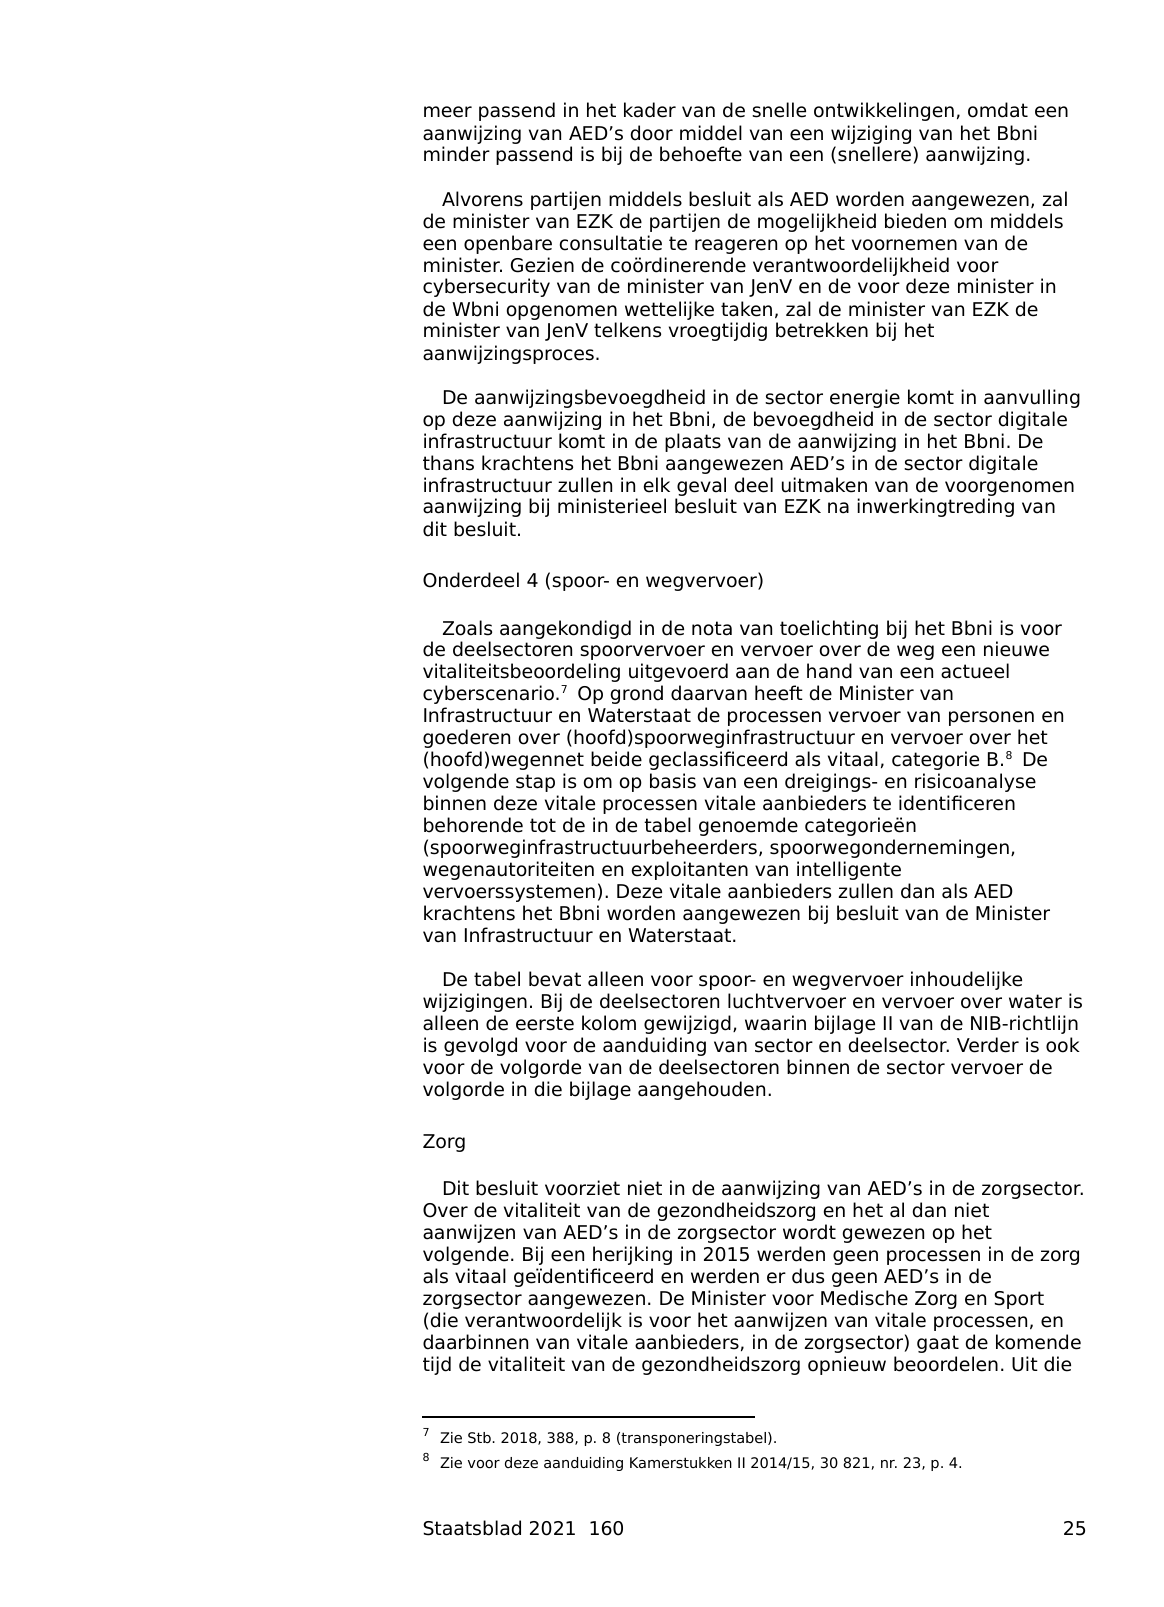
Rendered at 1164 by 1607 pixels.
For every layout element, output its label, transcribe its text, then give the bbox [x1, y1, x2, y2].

subtitle Zorg [422, 1131, 1087, 1153]
text Dit besluit voorziet niet in de aanwijzing van AED’s in de zorgsector. Over de vitaliteit van de gezondheidszorg en het al dan niet aanwijzen van AED’s in de zorgsector wordt gewezen op het volgende. Bij een herijking in 2015 werden geen processen in de zorg als vitaal geïdentificeerd en werden er dus geen AED’s in de zorgsector aangewezen. De Minister voor Medische Zorg en Sport (die verantwoordelijk is voor het aanwijzen van vitale processen, en daarbinnen van vitale aanbieders, in de zorgsector) gaat de komende tijd de vitaliteit van de gezondheidszorg opnieuw beoordelen. Uit die [422, 1178, 1087, 1376]
text meer passend in het kader van de snelle ontwikkelingen, omdat een aanwijzing van AED’s door middel van een wijziging van het Bbni minder passend is bij de behoefte van een (snellere) aanwijzing. [422, 100, 1087, 166]
text Alvorens partijen middels besluit als AED worden aangewezen, zal de minister van EZK de partijen de mogelijkheid bieden om middels een openbare consultatie te reageren op het voornemen van de minister. Gezien de coördinerende verantwoordelijkheid voor cybersecurity van de minister van JenV en de voor deze minister in de Wbni opgenomen wettelijke taken, zal de minister van EZK de minister van JenV telkens vroegtijdig betrekken bij het aanwijzingsproces. [422, 188, 1087, 364]
text Zie Stb. 2018, 388, p. 8 (transponeringstabel). [422, 1426, 1087, 1448]
subtitle Onderdeel 4 (spoor- en wegvervoer) [422, 570, 1087, 592]
text Zoals aangekondigd in de nota van toelichting bij het Bbni is voor de deelsectoren spoorvervoer en vervoer over de weg een nieuwe vitaliteitsbeoordeling uitgevoerd aan de hand van een actueel cyberscenario. Op grond daarvan heeft de Minister van Infrastructuur en Waterstaat de processen vervoer van personen en goederen over (hoofd)spoorweginfrastructuur en vervoer over het (hoofd)wegennet beide geclassificeerd als vitaal, categorie B. De volgende stap is om op basis van een dreigings- en risicoanalyse binnen deze vitale processen vitale aanbieders te identificeren behorende tot de in de tabel genoemde categorieën (spoorweginfrastructuurbeheerders, spoorwegondernemingen, wegenautoriteiten en exploitanten van intelligente vervoerssystemen). Deze vitale aanbieders zullen dan als AED krachtens het Bbni worden aangewezen bij besluit van de Minister van Infrastructuur en Waterstaat. [422, 617, 1087, 947]
text De tabel bevat alleen voor spoor- en wegvervoer inhoudelijke wijzigingen. Bij de deelsectoren luchtvervoer en vervoer over water is alleen de eerste kolom gewijzigd, waarin bijlage II van de NIB-richtlijn is gevolgd voor de aanduiding van sector en deelsector. Verder is ook voor de volgorde van de deelsectoren binnen de sector vervoer de volgorde in die bijlage aangehouden. [422, 969, 1087, 1101]
text Zie voor deze aanduiding Kamerstukken II 2014/15, 30 821, nr. 23, p. 4. [422, 1451, 1087, 1473]
text De aanwijzingsbevoegdheid in de sector energie komt in aanvulling op deze aanwijzing in het Bbni, de bevoegdheid in de sector digitale infrastructuur komt in de plaats van de aanwijzing in het Bbni. De thans krachtens het Bbni aangewezen AED’s in de sector digitale infrastructuur zullen in elk geval deel uitmaken van de voorgenomen aanwijzing bij ministerieel besluit van EZK na inwerkingtreding van dit besluit. [422, 387, 1087, 540]
